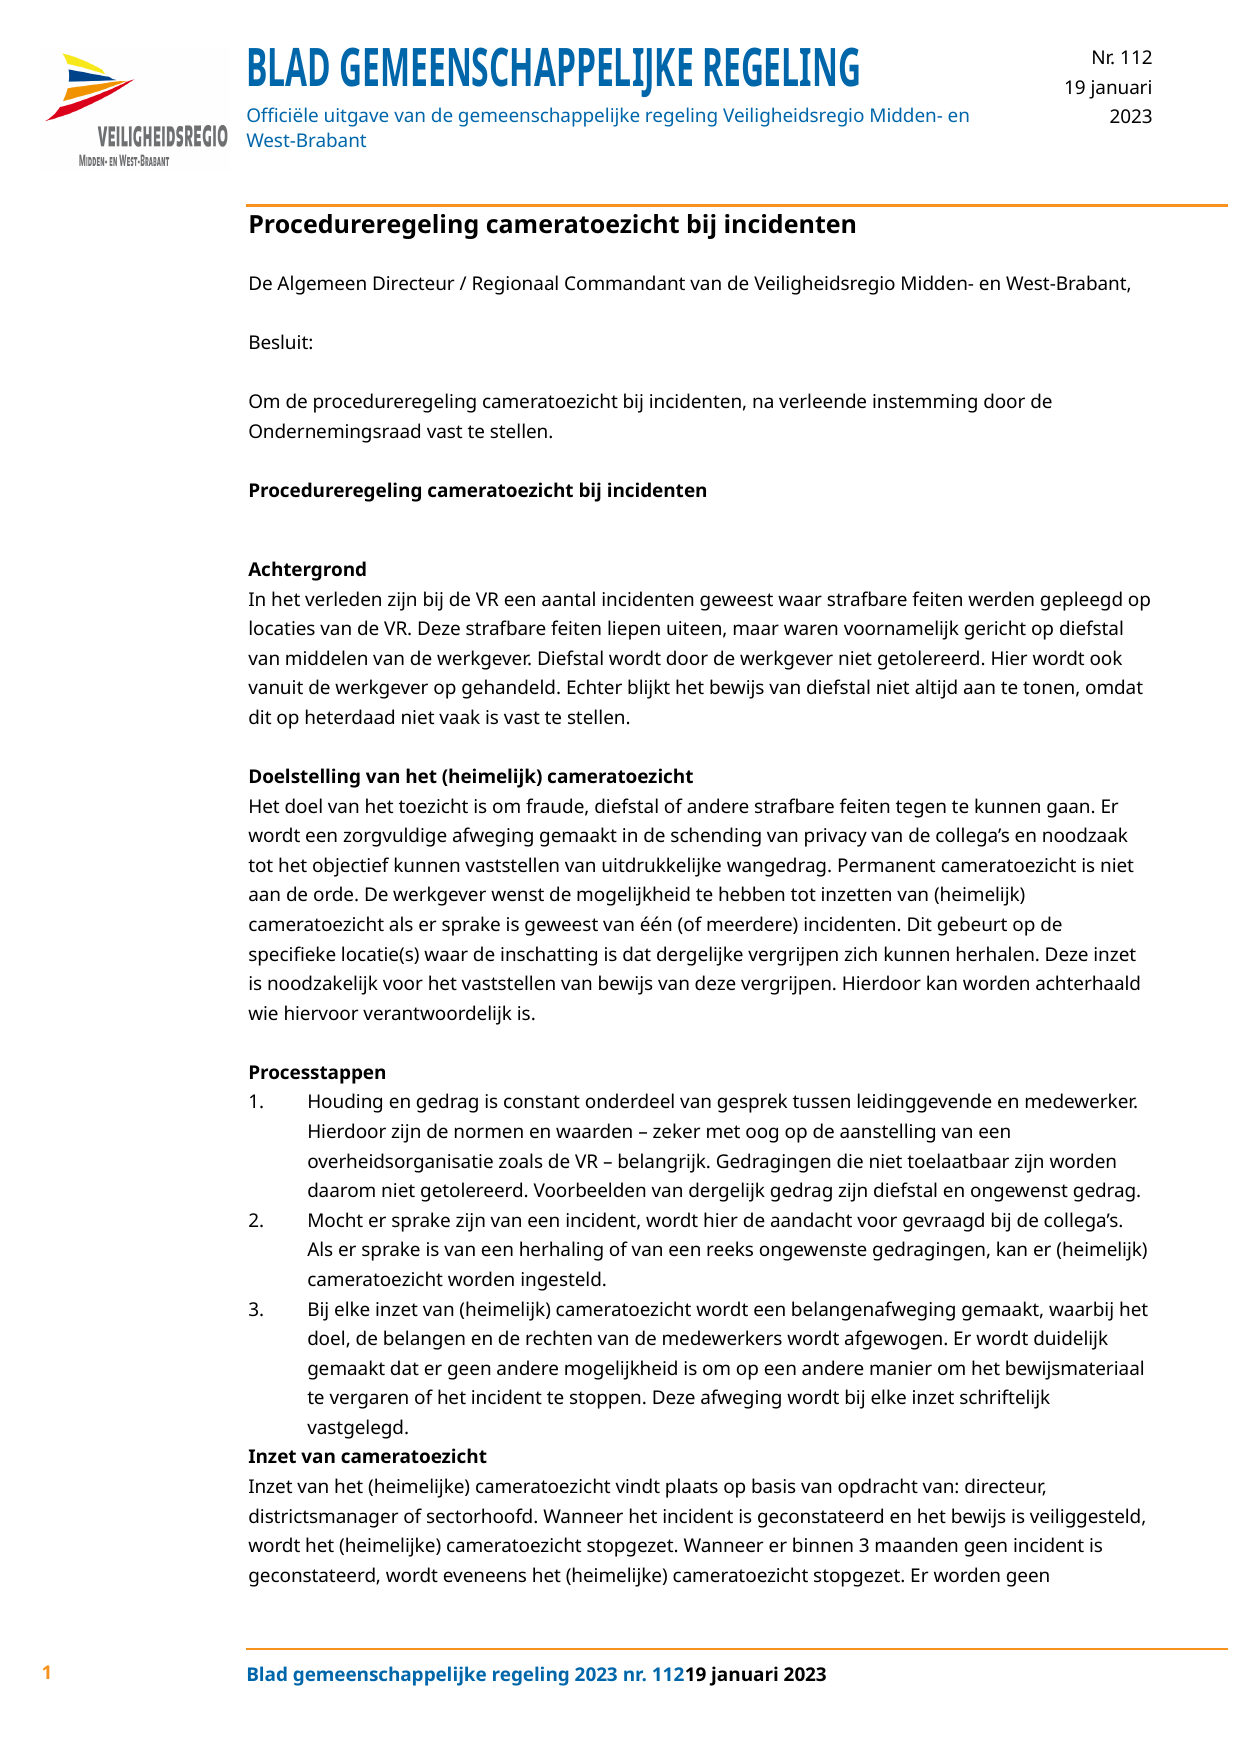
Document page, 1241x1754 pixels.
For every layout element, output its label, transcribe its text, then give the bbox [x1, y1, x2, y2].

text Om de procedureregeling cameratoezicht bij incidenten, na verleende instemming door de Ondernemingsraad vast te stellen. [248, 389, 1152, 444]
text Procedureregeling cameratoezicht bij incidenten [248, 477, 1152, 503]
text In het verleden zijn bij de VR een aantal incidenten geweest waar strafbare feiten werden gepleegd op locaties van de VR. Deze strafbare feiten liepen uiteen, maar waren voornamelijk gericht op diefstal van middelen van de werkgever. Diefstal wordt door de werkgever niet getolereerd. Hier wordt ook vanuit de werkgever op gehandeld. Echter blijkt het bewijs van diefstal niet altijd aan te tonen, omdat dit op heterdaad niet vaak is vast te stellen. [248, 586, 1152, 730]
list Bij elke inzet van (heimelijk) cameratoezicht wordt een belangenafweging gemaakt, waarbij het doel, de belangen en de rechten van de medewerkers wordt afgewogen. Er wordt duidelijk gemaakt dat er geen andere mogelijkheid is om op een andere manier om het bewijsmateriaal te vergaren of het incident te stoppen. Deze afweging wordt bij elke inzet schriftelijk vastgelegd. [248, 1296, 1152, 1440]
picture [41, 47, 231, 172]
text Het doel van het toezicht is om fraude, diefstal of andere strafbare feiten tegen te kunnen gaan. Er wordt een zorgvuldige afweging gemaakt in de schending van privacy van de collega’s en noodzaak tot het objectief kunnen vaststellen van uitdrukkelijke wangedrag. Permanent cameratoezicht is niet aan de orde. De werkgever wenst de mogelijkheid te hebben tot inzetten van (heimelijk) cameratoezicht als er sprake is geweest van één (of meerdere) incidenten. Dit gebeurt op de specifieke locatie(s) waar de inschatting is dat dergelijke vergrijpen zich kunnen herhalen. Deze inzet is noodzakelijk voor het vaststellen van bewijs van deze vergrijpen. Hierdoor kan worden achterhaald wie hiervoor verantwoordelijk is. [248, 793, 1152, 1026]
text Inzet van het (heimelijke) cameratoezicht vindt plaats op basis van opdracht van: directeur, districtsmanager of sectorhoofd. Wanneer het incident is geconstateerd en het bewijs is veiliggesteld, wordt het (heimelijke) cameratoezicht stopgezet. Wanneer er binnen 3 maanden geen incident is geconstateerd, wordt eveneens het (heimelijke) cameratoezicht stopgezet. Er worden geen [248, 1473, 1152, 1588]
text Besluit: [248, 329, 1152, 355]
text De Algemeen Directeur / Regionaal Commandant van de Veiligheidsregio Midden- en West-Brabant, [248, 270, 1152, 296]
text Procedureregeling cameratoezicht bij incidenten [248, 207, 1152, 241]
list Houding en gedrag is constant onderdeel van gesprek tussen leidinggevende en medewerker. Hierdoor zijn de normen en waarden – zeker met oog op de aanstelling van een overheidsorganisatie zoals de VR – belangrijk. Gedragingen die niet toelaatbaar zijn worden daarom niet getolereerd. Voorbeelden van dergelijk gedrag zijn diefstal en ongewenst gedrag. [248, 1089, 1152, 1203]
text Achtergrond [248, 556, 1152, 582]
list Mocht er sprake zijn van een incident, wordt hier de aandacht voor gevraagd bij de collega’s. Als er sprake is van een herhaling of van een reeks ongewenste gedragingen, kan er (heimelijk) cameratoezicht worden ingesteld. [248, 1207, 1152, 1292]
text Processtappen [248, 1059, 1152, 1085]
text Inzet van cameratoezicht [248, 1444, 1152, 1469]
text Doelstelling van het (heimelijk) cameratoezicht [248, 763, 1152, 789]
